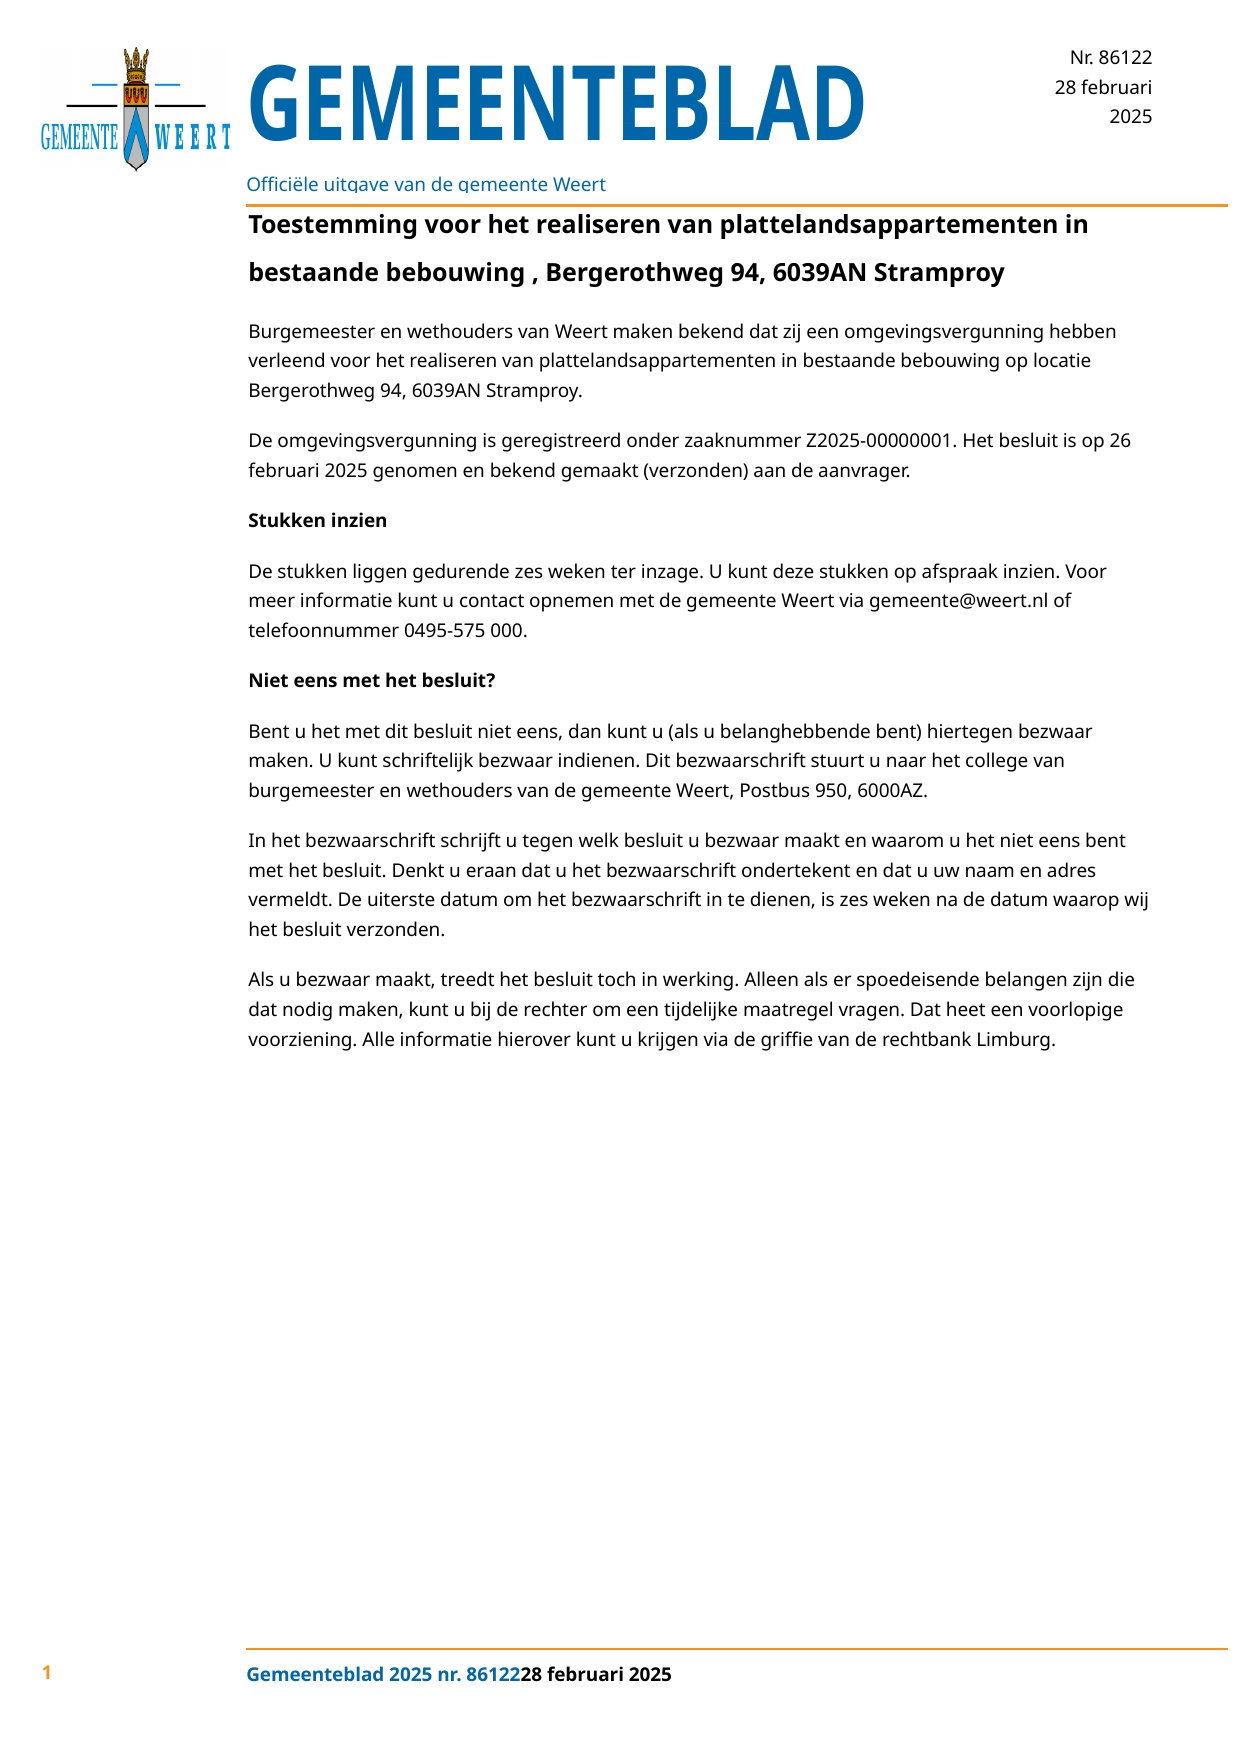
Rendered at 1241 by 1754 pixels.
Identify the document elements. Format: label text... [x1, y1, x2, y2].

text Bent u het met dit besluit niet eens, dan kunt u (als u belanghebbende bent) hiertegen bezwaar maken. U kunt schriftelijk bezwaar indienen. Dit bezwaarschrift stuurt u naar het college van burgemeester en wethouders van de gemeente Weert, Postbus 950, 6000AZ. [248, 718, 1152, 803]
text De omgevingsvergunning is geregistreerd onder zaaknummer Z2025-00000001. Het besluit is op 26 februari 2025 genomen en bekend gemaakt (verzonden) aan de aanvrager. [248, 427, 1152, 483]
text Burgemeester en wethouders van Weert maken bekend dat zij een omgevingsvergunning hebben verleend voor het realiseren van plattelandsappartementen in bestaande bebouwing op locatie Bergerothweg 94, 6039AN Stramproy. [248, 318, 1152, 403]
picture [41, 47, 231, 172]
text Niet eens met het besluit? [248, 667, 1152, 693]
text Stukken inzien [248, 507, 1152, 533]
text In het bezwaarschrift schrijft u tegen welk besluit u bezwaar maakt en waarom u het niet eens bent met het besluit. Denkt u eraan dat u het bezwaarschrift ondertekent en dat u uw naam en adres vermeldt. De uiterste datum om het bezwaarschrift in te dienen, is zes weken na de datum waarop wij het besluit verzonden. [248, 827, 1152, 942]
text Als u bezwaar maakt, treedt het besluit toch in werking. Alleen als er spoedeisende belangen zijn die dat nodig maken, kunt u bij de rechter om een tijdelijke maatregel vragen. Dat heet een voorlopige voorziening. Alle informatie hierover kunt u krijgen via de griffie van de rechtbank Limburg. [248, 967, 1152, 1052]
text De stukken liggen gedurende zes weken ter inzage. U kunt deze stukken op afspraak inzien. Voor meer informatie kunt u contact opnemen met de gemeente Weert via gemeente@weert.nl of telefoonnummer 0495-575 000. [248, 558, 1152, 643]
text Toestemming voor het realiseren van plattelandsappartementen in bestaande bebouwing , Bergerothweg 94, 6039AN Stramproy [248, 207, 1152, 288]
